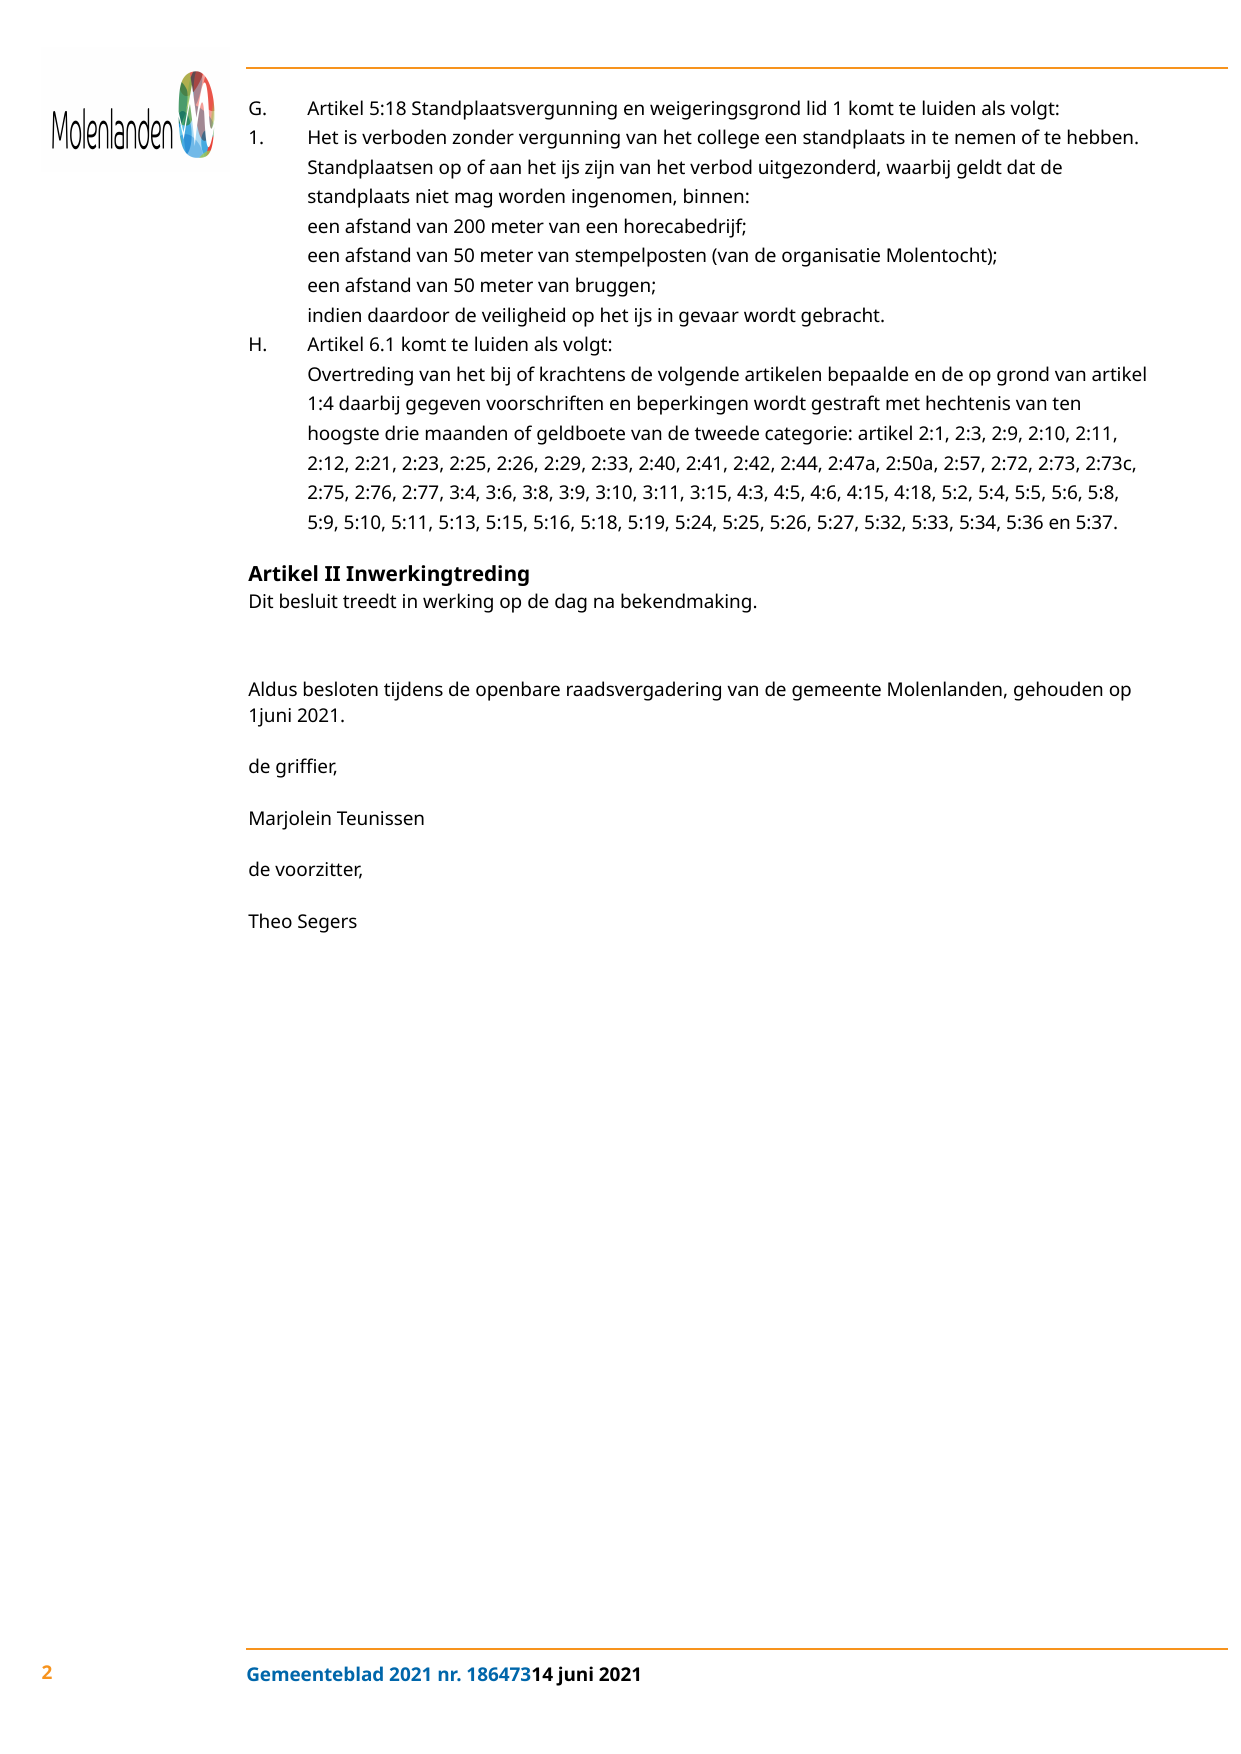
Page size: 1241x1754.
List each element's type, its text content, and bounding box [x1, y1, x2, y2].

picture [41, 47, 231, 172]
text Dit besluit treedt in werking op de dag na bekendmaking. [248, 588, 1152, 613]
list een afstand van 50 meter van bruggen; [248, 272, 1152, 298]
text Aldus besloten tijdens de openbare raadsvergadering van de gemeente Molenlanden, gehouden op 1juni 2021. [248, 677, 1152, 728]
list een afstand van 50 meter van stempelposten (van de organisatie Molentocht); [248, 243, 1152, 268]
text de griffier, [248, 754, 1152, 779]
list Overtreding van het bij of krachtens de volgende artikelen bepaalde en de op grond van artikel 1:4 daarbij gegeven voorschriften en beperkingen wordt gestraft met hechtenis van ten hoogste drie maanden of geldboete van de tweede categorie: artikel 2:1, 2:3, 2:9, 2:10, 2:11, 2:12, 2:21, 2:23, 2:25, 2:26, 2:29, 2:33, 2:40, 2:41, 2:42, 2:44, 2:47a, 2:50a, 2:57, 2:72, 2:73, 2:73c, 2:75, 2:76, 2:77, 3:4, 3:6, 3:8, 3:9, 3:10, 3:11, 3:15, 4:3, 4:5, 4:6, 4:15, 4:18, 5:2, 5:4, 5:5, 5:6, 5:8, 5:9, 5:10, 5:11, 5:13, 5:15, 5:16, 5:18, 5:19, 5:24, 5:25, 5:26, 5:27, 5:32, 5:33, 5:34, 5:36 en 5:37. [248, 361, 1152, 535]
text Marjolein Teunissen [248, 805, 1152, 831]
list indien daardoor de veiligheid op het ijs in gevaar wordt gebracht. [248, 302, 1152, 328]
text Artikel II Inwerkingtreding [248, 559, 1152, 588]
list Het is verboden zonder vergunning van het college een standplaats in te nemen of te hebben. Standplaatsen op of aan het ijs zijn van het verbod uitgezonderd, waarbij geldt dat de standplaats niet mag worden ingenomen, binnen: [248, 124, 1152, 209]
text de voorzitter, [248, 857, 1152, 882]
list Artikel 5:18 Standplaatsvergunning en weigeringsgrond lid 1 komt te luiden als volgt: [248, 95, 1152, 121]
list Artikel 6.1 komt te luiden als volgt: [248, 331, 1152, 357]
text Theo Segers [248, 908, 1152, 934]
list een afstand van 200 meter van een horecabedrijf; [248, 213, 1152, 239]
